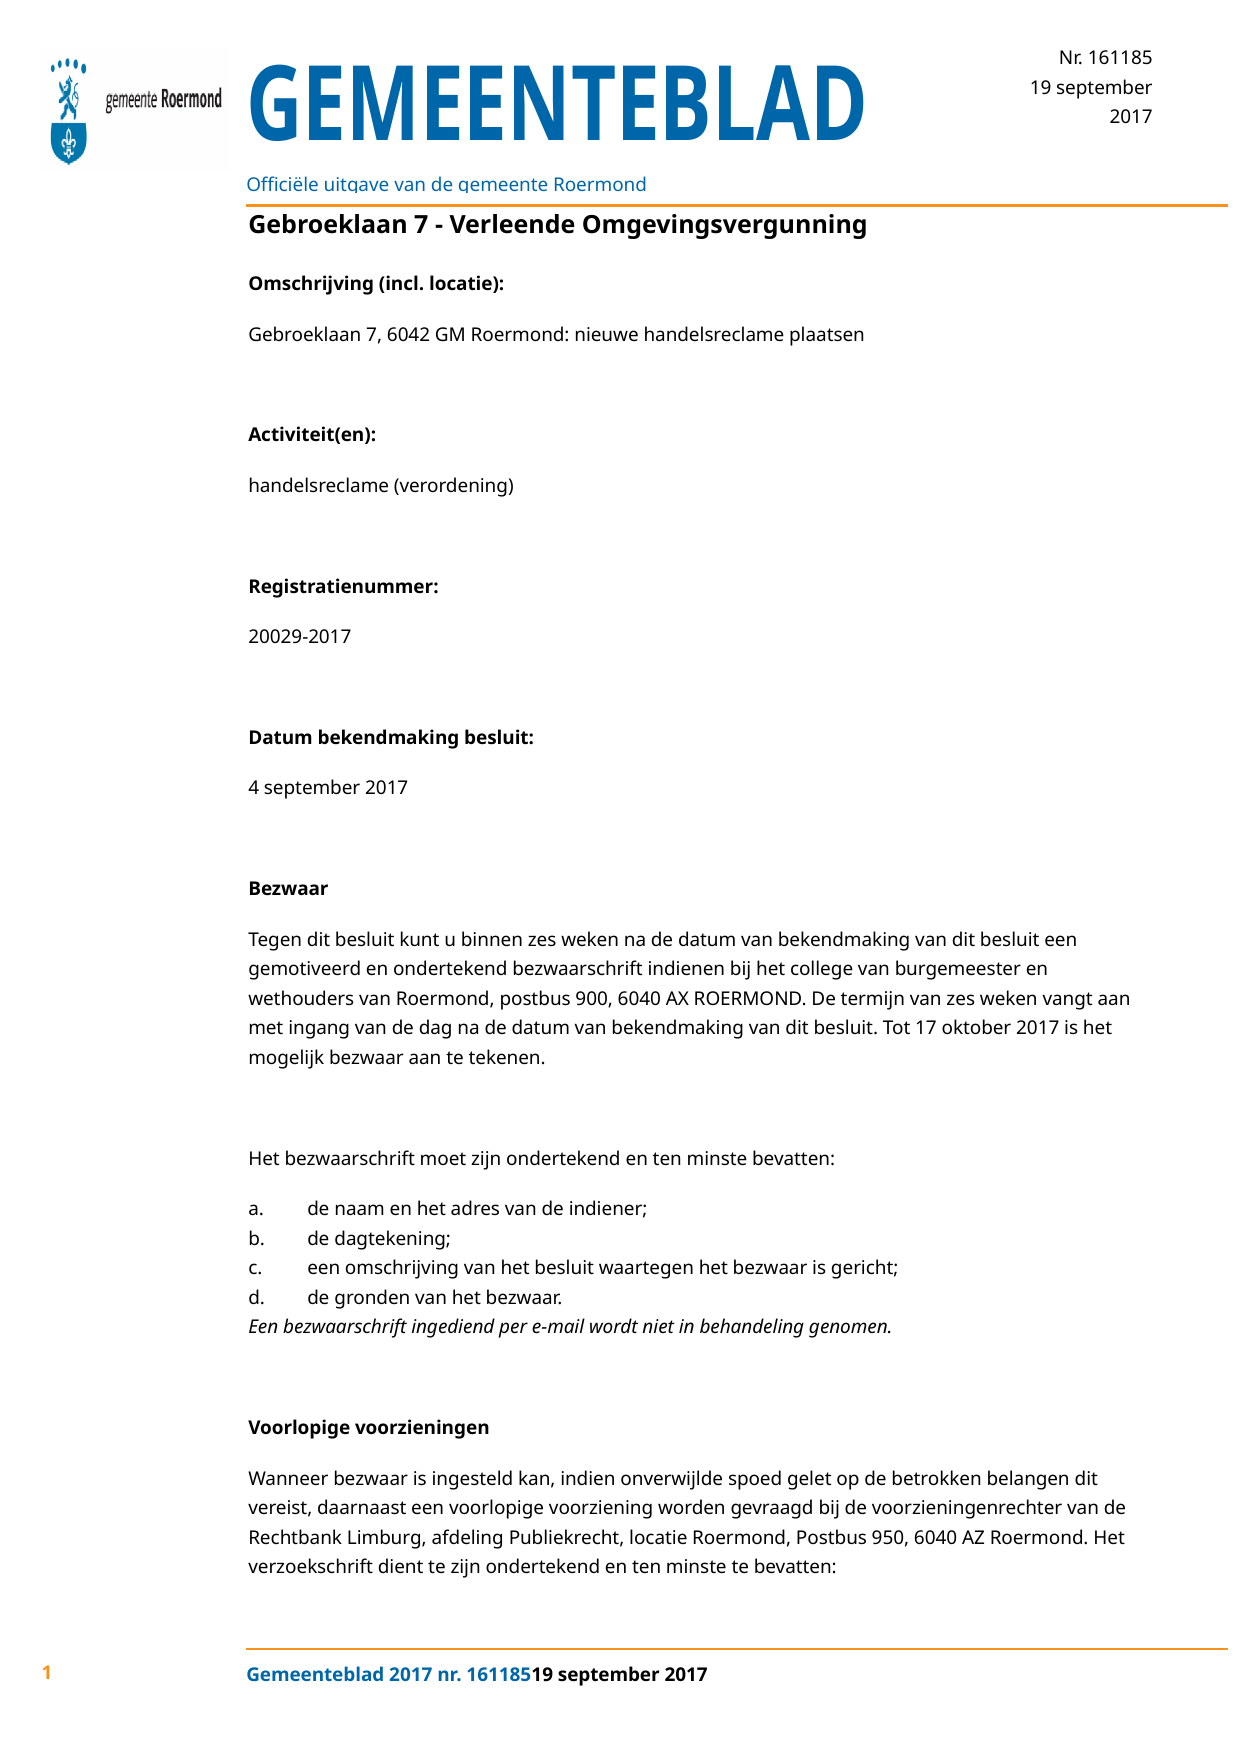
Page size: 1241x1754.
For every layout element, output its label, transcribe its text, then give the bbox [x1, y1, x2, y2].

picture [41, 47, 231, 172]
text Voorlopige voorzieningen [248, 1414, 1152, 1440]
list een omschrijving van het besluit waartegen het bezwaar is gericht; [248, 1254, 1152, 1280]
list de naam en het adres van de indiener; [248, 1195, 1152, 1221]
text Registratienummer: [248, 573, 1152, 598]
text 4 september 2017 [248, 774, 1152, 800]
text handelsreclame (verordening) [248, 472, 1152, 498]
text Het bezwaarschrift moet zijn ondertekend en ten minste bevatten: [248, 1145, 1152, 1171]
text Omschrijving (incl. locatie): [248, 270, 1152, 296]
text Tegen dit besluit kunt u binnen zes weken na de datum van bekendmaking van dit besluit een gemotiveerd en ondertekend bezwaarschrift indienen bij het college van burgemeester en wethouders van Roermond, postbus 900, 6040 AX ROERMOND. De termijn van zes weken vangt aan met ingang van de dag na de datum van bekendmaking van dit besluit. Tot 17 oktober 2017 is het mogelijk bezwaar aan te tekenen. [248, 926, 1152, 1070]
text Een bezwaarschrift ingediend per e-mail wordt niet in behandeling genomen. [248, 1314, 1152, 1339]
text Wanneer bezwaar is ingesteld kan, indien onverwijlde spoed gelet op de betrokken belangen dit vereist, daarnaast een voorlopige voorziening worden gevraagd bij de voorzieningenrechter van de Rechtbank Limburg, afdeling Publiekrecht, locatie Roermond, Postbus 950, 6040 AZ Roermond. Het verzoekschrift dient te zijn ondertekend en ten minste te bevatten: [248, 1465, 1152, 1579]
text 20029-2017 [248, 623, 1152, 649]
text Gebroeklaan 7 - Verleende Omgevingsvergunning [248, 207, 1152, 241]
list de dagtekening; [248, 1225, 1152, 1251]
list de gronden van het bezwaar. [248, 1284, 1152, 1310]
text Datum bekendmaking besluit: [248, 724, 1152, 750]
text Bezwaar [248, 875, 1152, 901]
text Gebroeklaan 7, 6042 GM Roermond: nieuwe handelsreclame plaatsen [248, 321, 1152, 346]
text Activiteit(en): [248, 422, 1152, 447]
